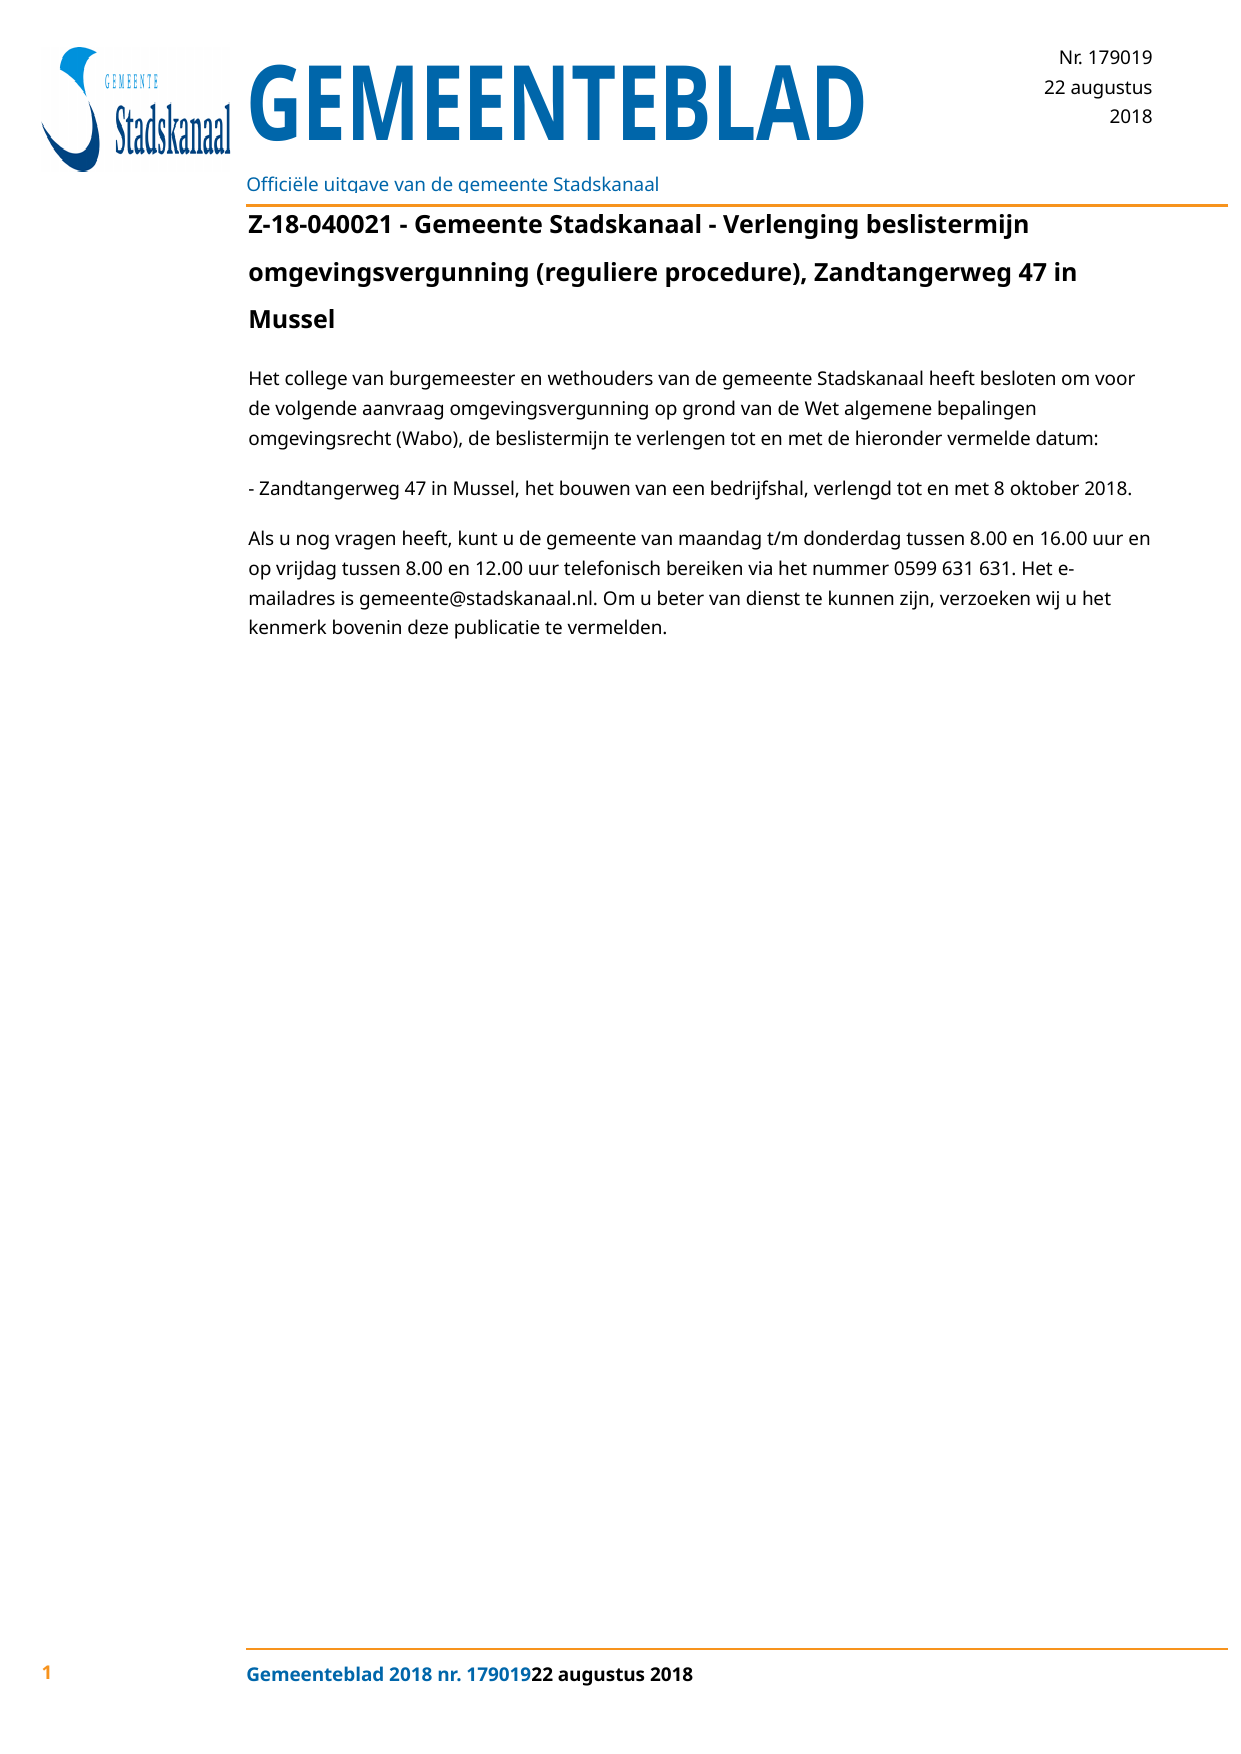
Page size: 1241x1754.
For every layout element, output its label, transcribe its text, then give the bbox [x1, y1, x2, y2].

text - Zandtangerweg 47 in Mussel, het bouwen van een bedrijfshal, verlengd tot en met 8 oktober 2018. [248, 475, 1152, 501]
text Het college van burgemeester en wethouders van de gemeente Stadskanaal heeft besloten om voor de volgende aanvraag omgevingsvergunning op grond van de Wet algemene bepalingen omgevingsrecht (Wabo), de beslistermijn te verlengen tot en met de hieronder vermelde datum: [248, 366, 1152, 450]
picture [41, 47, 231, 172]
text Als u nog vragen heeft, kunt u de gemeente van maandag t/m donderdag tussen 8.00 en 16.00 uur en op vrijdag tussen 8.00 en 12.00 uur telefonisch bereiken via het nummer 0599 631 631. Het e-mailadres is gemeente@stadskanaal.nl. Om u beter van dienst te kunnen zijn, verzoeken wij u het kenmerk bovenin deze publicatie te vermelden. [248, 526, 1152, 640]
text Z-18-040021 - Gemeente Stadskanaal - Verlenging beslistermijn omgevingsvergunning (reguliere procedure), Zandtangerweg 47 in Mussel [248, 207, 1152, 336]
